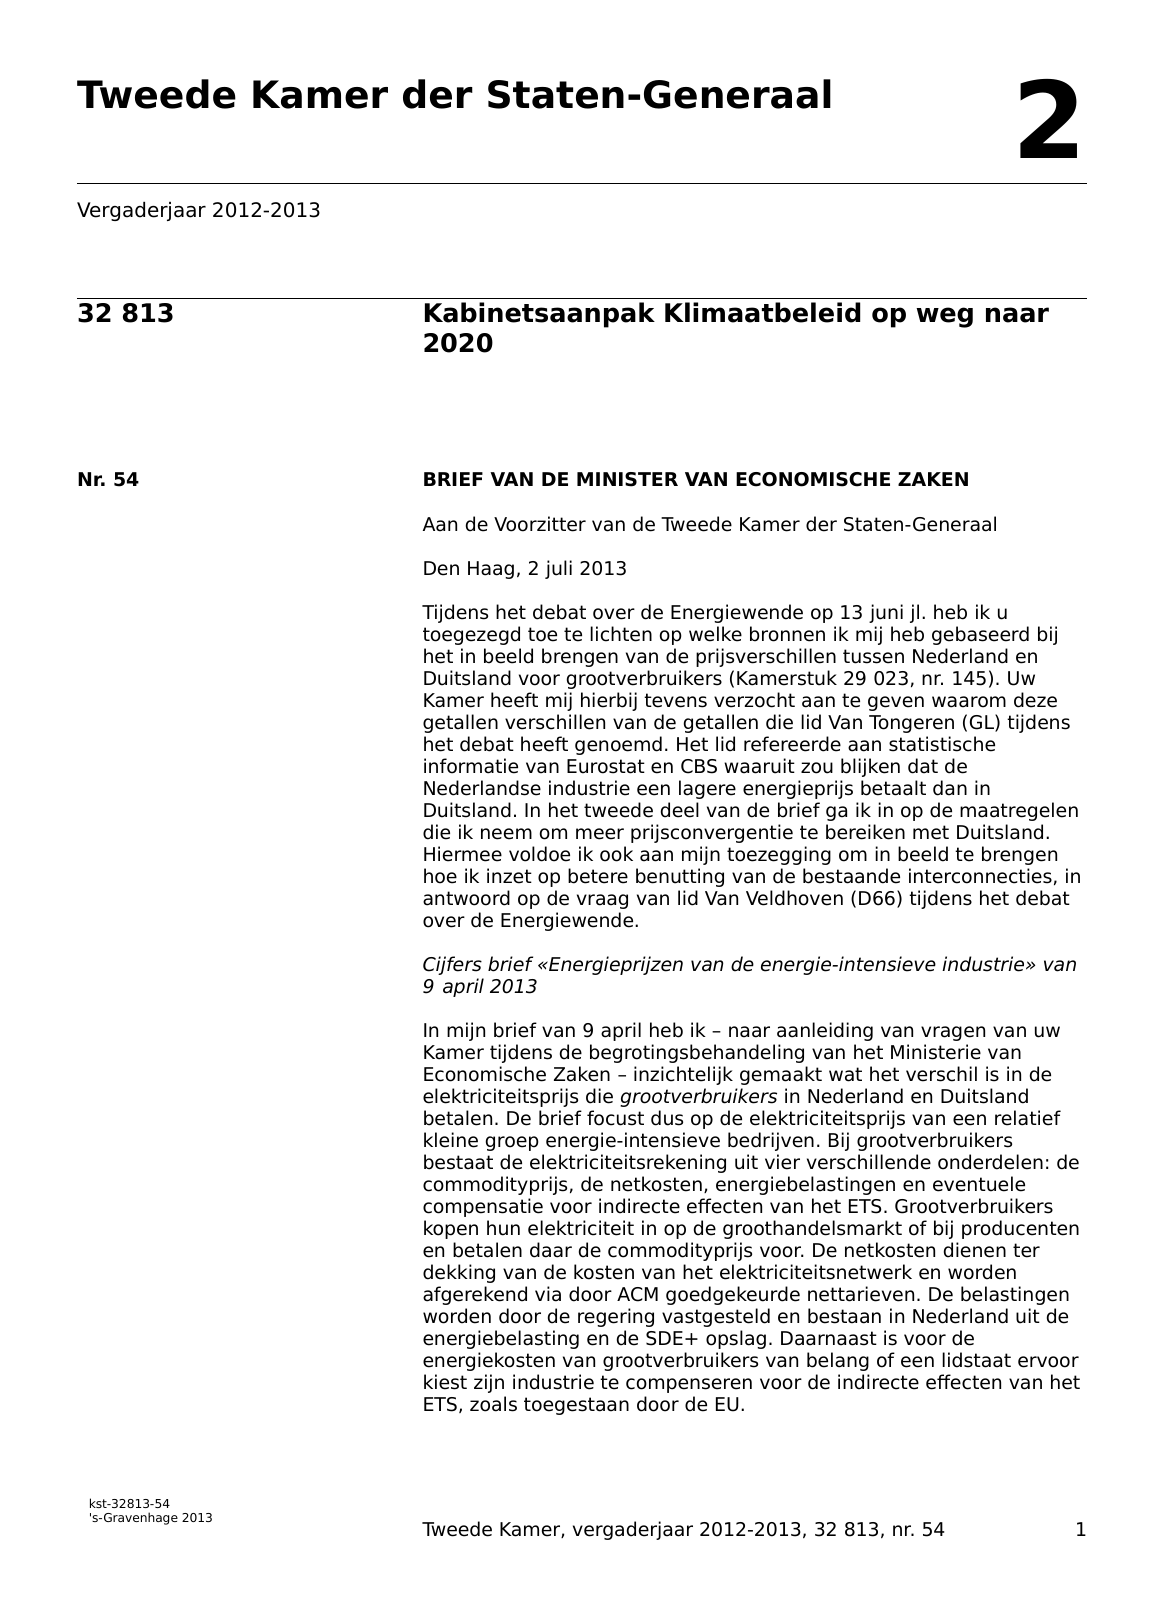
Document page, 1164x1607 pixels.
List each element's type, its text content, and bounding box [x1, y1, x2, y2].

text Den Haag, 2 juli 2013 [422, 558, 1087, 580]
table_cell Vergaderjaar 2012-2013 [77, 184, 1087, 298]
table_header 2 [886, 59, 1087, 183]
subtitle 32 813 Kabinetsaanpak Klimaatbeleid op weg naar 2020 [77, 299, 1087, 358]
subtitle Cijfers brief «Energieprijzen van de energie-intensieve industrie» van 9 april 2013 [422, 954, 1087, 998]
text 's-Gravenhage 2013 [88, 1511, 323, 1525]
table_header Tweede Kamer der Staten-Generaal [77, 59, 886, 183]
text kst-32813-54 [88, 1497, 323, 1511]
text In mijn brief van 9 april heb ik – naar aanleiding van vragen van uw Kamer tijdens de begrotingsbehandeling van het Ministerie van Economische Zaken – inzichtelijk gemaakt wat het verschil is in de elektriciteitsprijs die grootverbruikers in Nederland en Duitsland betalen. De brief focust dus op de elektriciteitsprijs van een relatief kleine groep energie-intensieve bedrijven. Bij grootverbruikers bestaat de elektriciteitsrekening uit vier verschillende onderdelen: de commodityprijs, de netkosten, energiebelastingen en eventuele compensatie voor indirecte effecten van het ETS. Grootverbruikers kopen hun elektriciteit in op de groothandelsmarkt of bij producenten en betalen daar de commodityprijs voor. De netkosten dienen ter dekking van de kosten van het elektriciteitsnetwerk en worden afgerekend via door ACM goedgekeurde nettarieven. De belastingen worden door de regering vastgesteld en bestaan in Nederland uit de energiebelasting en de SDE+ opslag. Daarnaast is voor de energiekosten van grootverbruikers van belang of een lidstaat ervoor kiest zijn industrie te compenseren voor de indirecte effecten van het ETS, zoals toegestaan door de EU. [422, 1020, 1087, 1416]
subtitle Nr. 54 BRIEF VAN DE MINISTER VAN ECONOMISCHE ZAKEN [77, 469, 1087, 491]
text Tijdens het debat over de Energiewende op 13 juni jl. heb ik u toegezegd toe te lichten op welke bronnen ik mij heb gebaseerd bij het in beeld brengen van de prijsverschillen tussen Nederland en Duitsland voor grootverbruikers (Kamerstuk 29 023, nr. 145). Uw Kamer heeft mij hierbij tevens verzocht aan te geven waarom deze getallen verschillen van de getallen die lid Van Tongeren (GL) tijdens het debat heeft genoemd. Het lid refereerde aan statistische informatie van Eurostat en CBS waaruit zou blijken dat de Nederlandse industrie een lagere energieprijs betaalt dan in Duitsland. In het tweede deel van de brief ga ik in op de maatregelen die ik neem om meer prijsconvergentie te bereiken met Duitsland. Hiermee voldoe ik ook aan mijn toezegging om in beeld te brengen hoe ik inzet op betere benutting van de bestaande interconnecties, in antwoord op de vraag van lid Van Veldhoven (D66) tijdens het debat over de Energiewende. [422, 602, 1087, 932]
text Aan de Voorzitter van de Tweede Kamer der Staten-Generaal [422, 513, 1087, 536]
